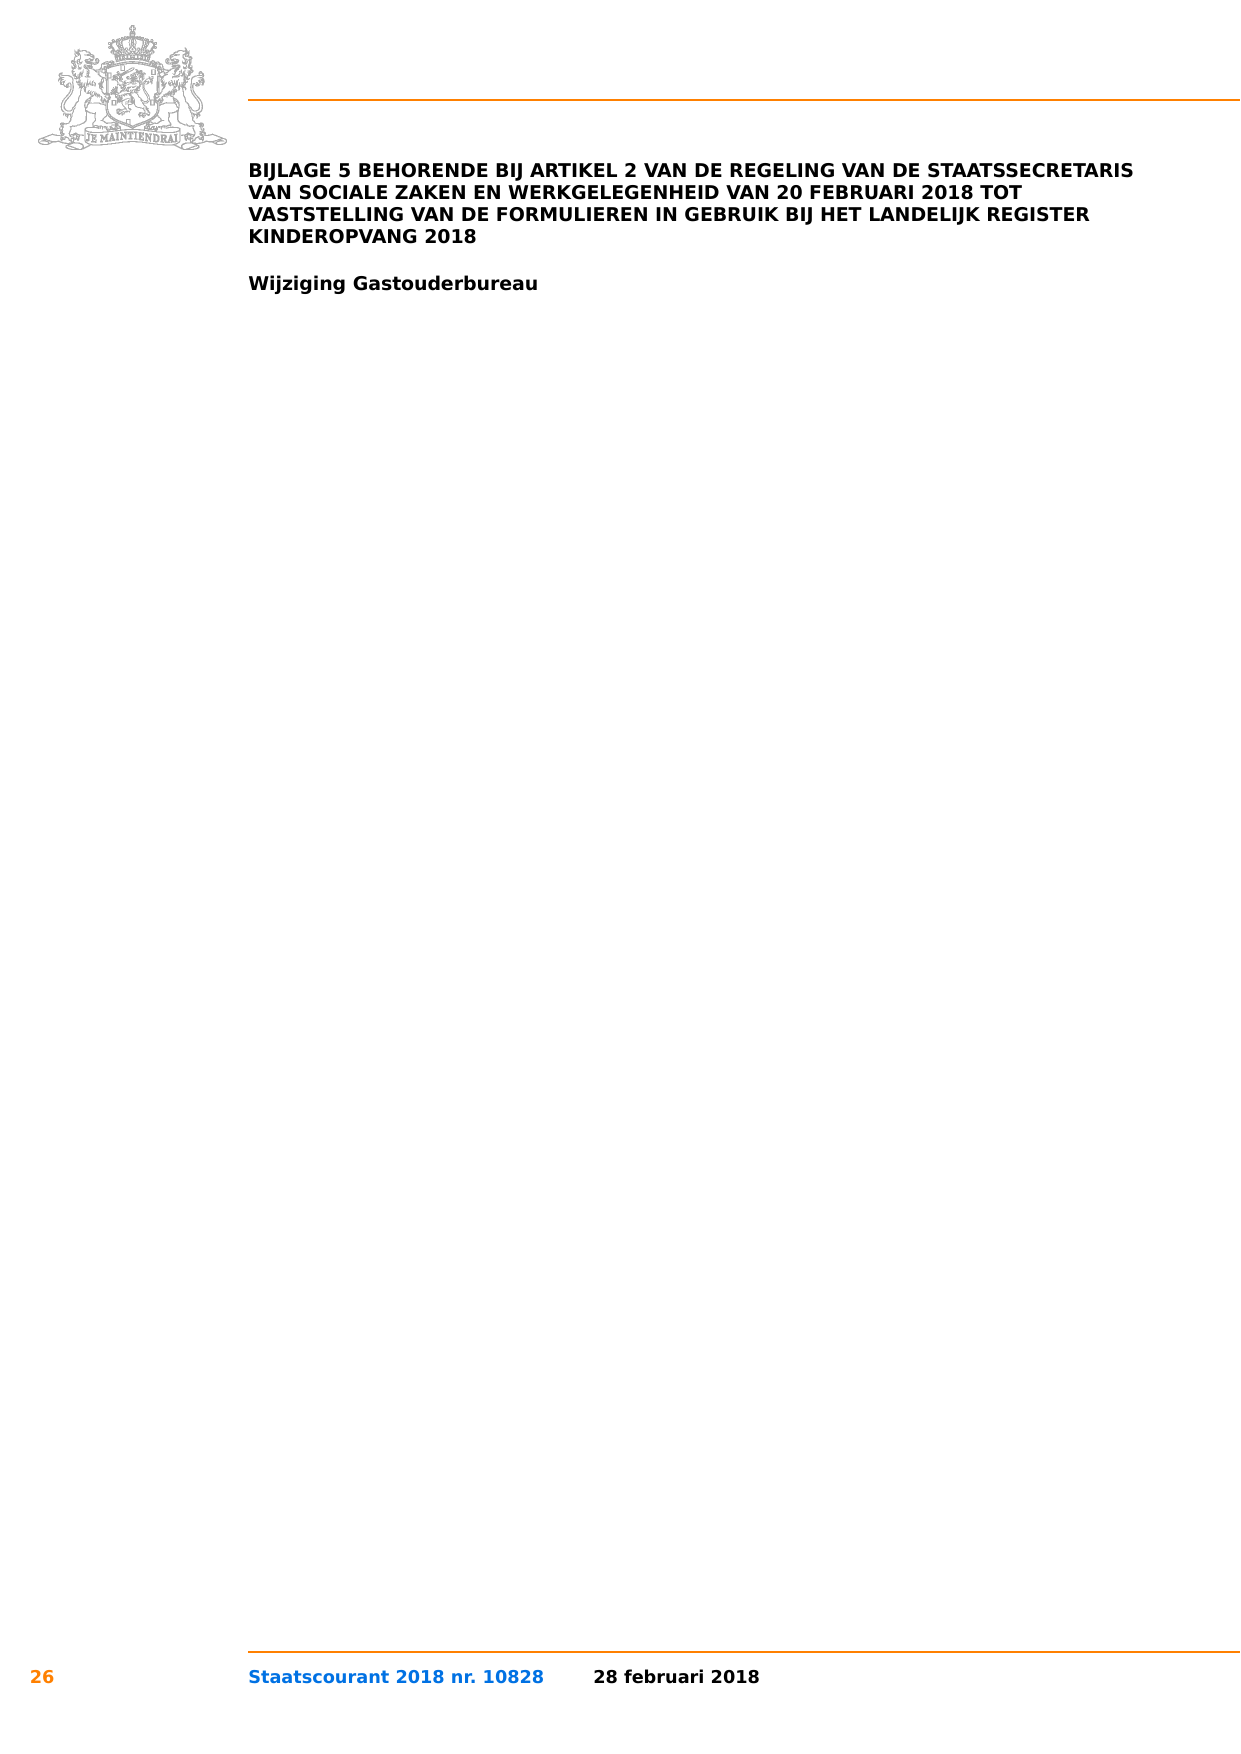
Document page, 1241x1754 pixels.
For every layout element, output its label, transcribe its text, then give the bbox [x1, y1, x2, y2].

picture [38, 25, 227, 150]
subtitle BIJLAGE 5 BEHORENDE BIJ ARTIKEL 2 VAN DE REGELING VAN DE STAATSSECRETARIS VAN SOCIALE ZAKEN EN WERKGELEGENHEID VAN 20 FEBRUARI 2018 TOT VASTSTELLING VAN DE FORMULIEREN IN GEBRUIK BIJ HET LANDELIJK REGISTER KINDEROPVANG 2018 [248, 160, 1163, 248]
subtitle Wijziging Gastouderbureau [248, 273, 1163, 295]
